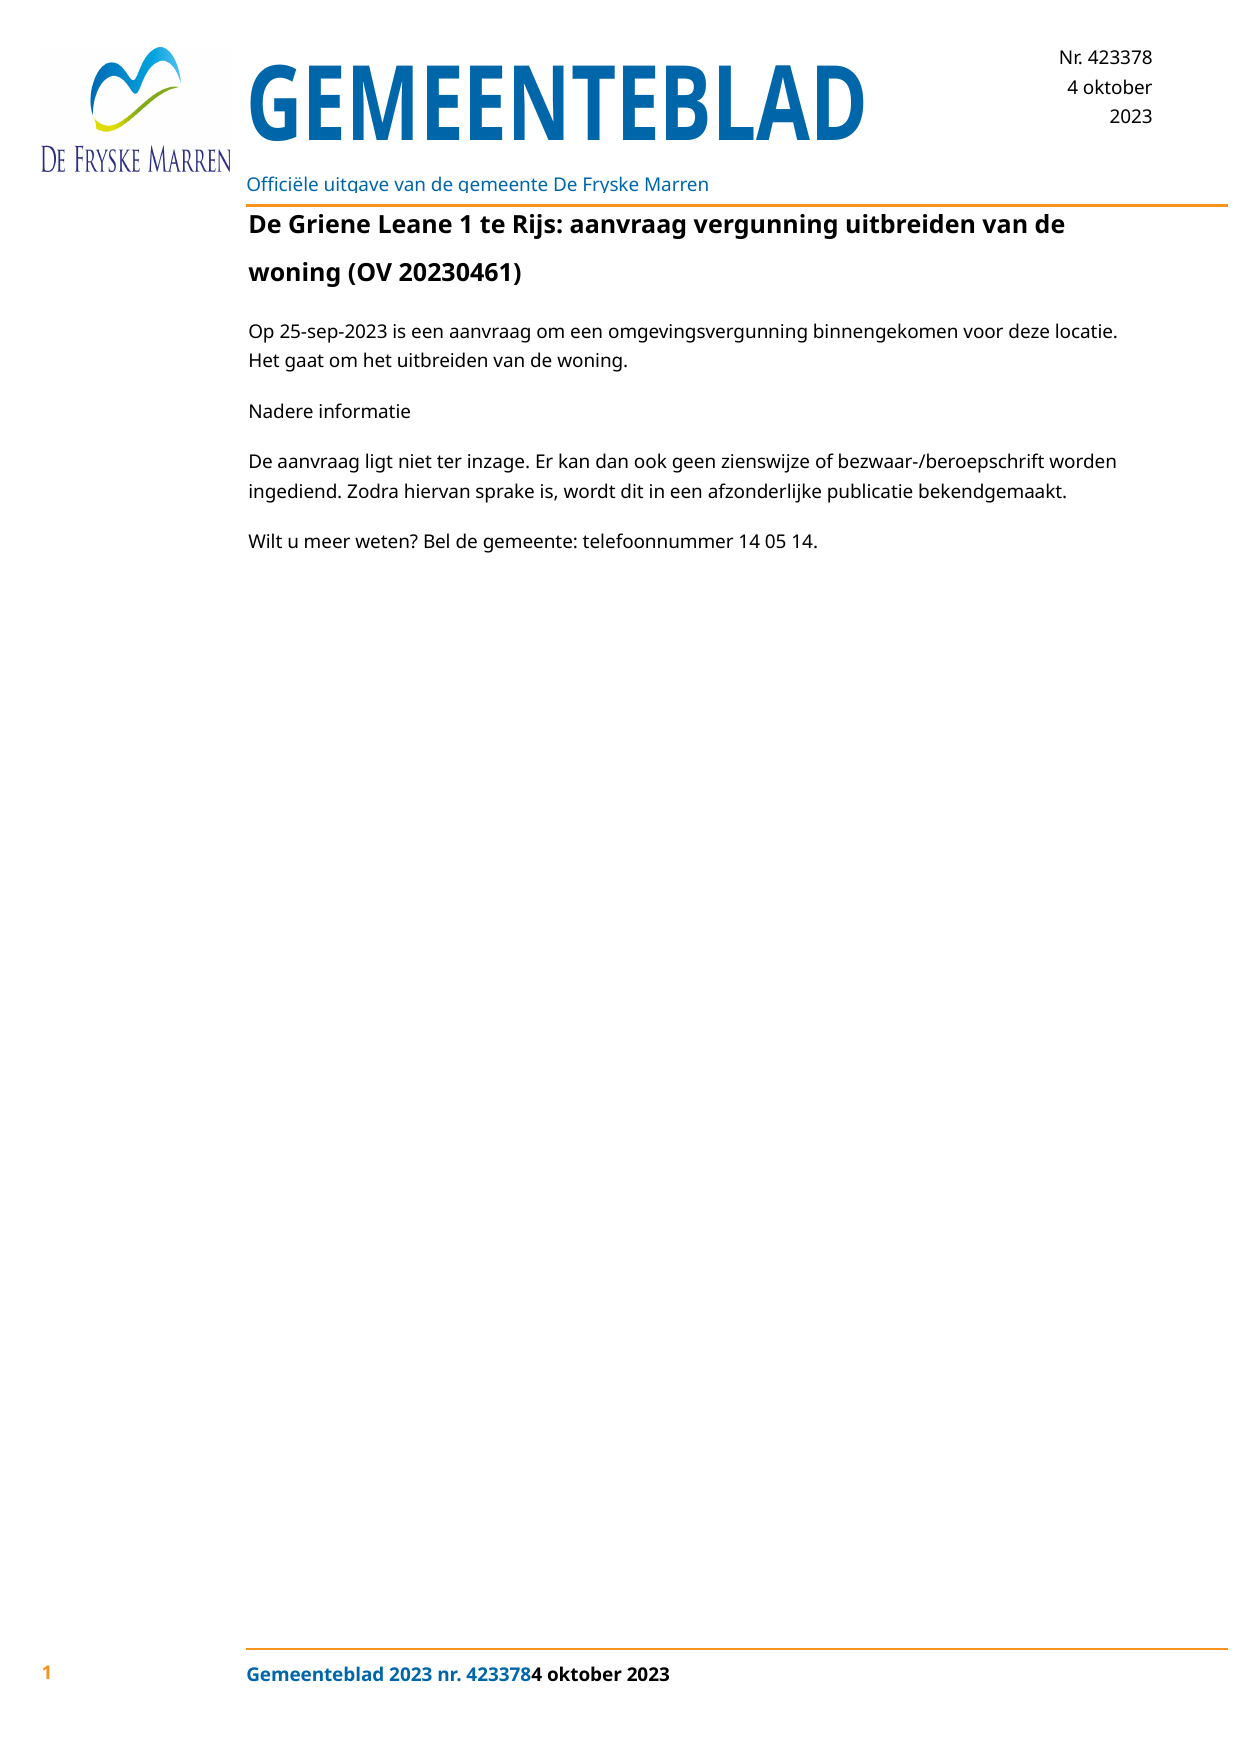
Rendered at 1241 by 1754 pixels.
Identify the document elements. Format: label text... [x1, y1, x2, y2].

picture [41, 47, 231, 172]
text Wilt u meer weten? Bel de gemeente: telefoonnummer 14 05 14. [248, 528, 1152, 554]
text Nadere informatie [248, 398, 1152, 424]
text De Griene Leane 1 te Rijs: aanvraag vergunning uitbreiden van de woning (OV 20230461) [248, 207, 1152, 288]
text De aanvraag ligt niet ter inzage. Er kan dan ook geen zienswijze of bezwaar-/beroepschrift worden ingediend. Zodra hiervan sprake is, wordt dit in een afzonderlijke publicatie bekendgemaakt. [248, 448, 1152, 504]
text Op 25-sep-2023 is een aanvraag om een omgevingsvergunning binnengekomen voor deze locatie. Het gaat om het uitbreiden van de woning. [248, 318, 1152, 373]
